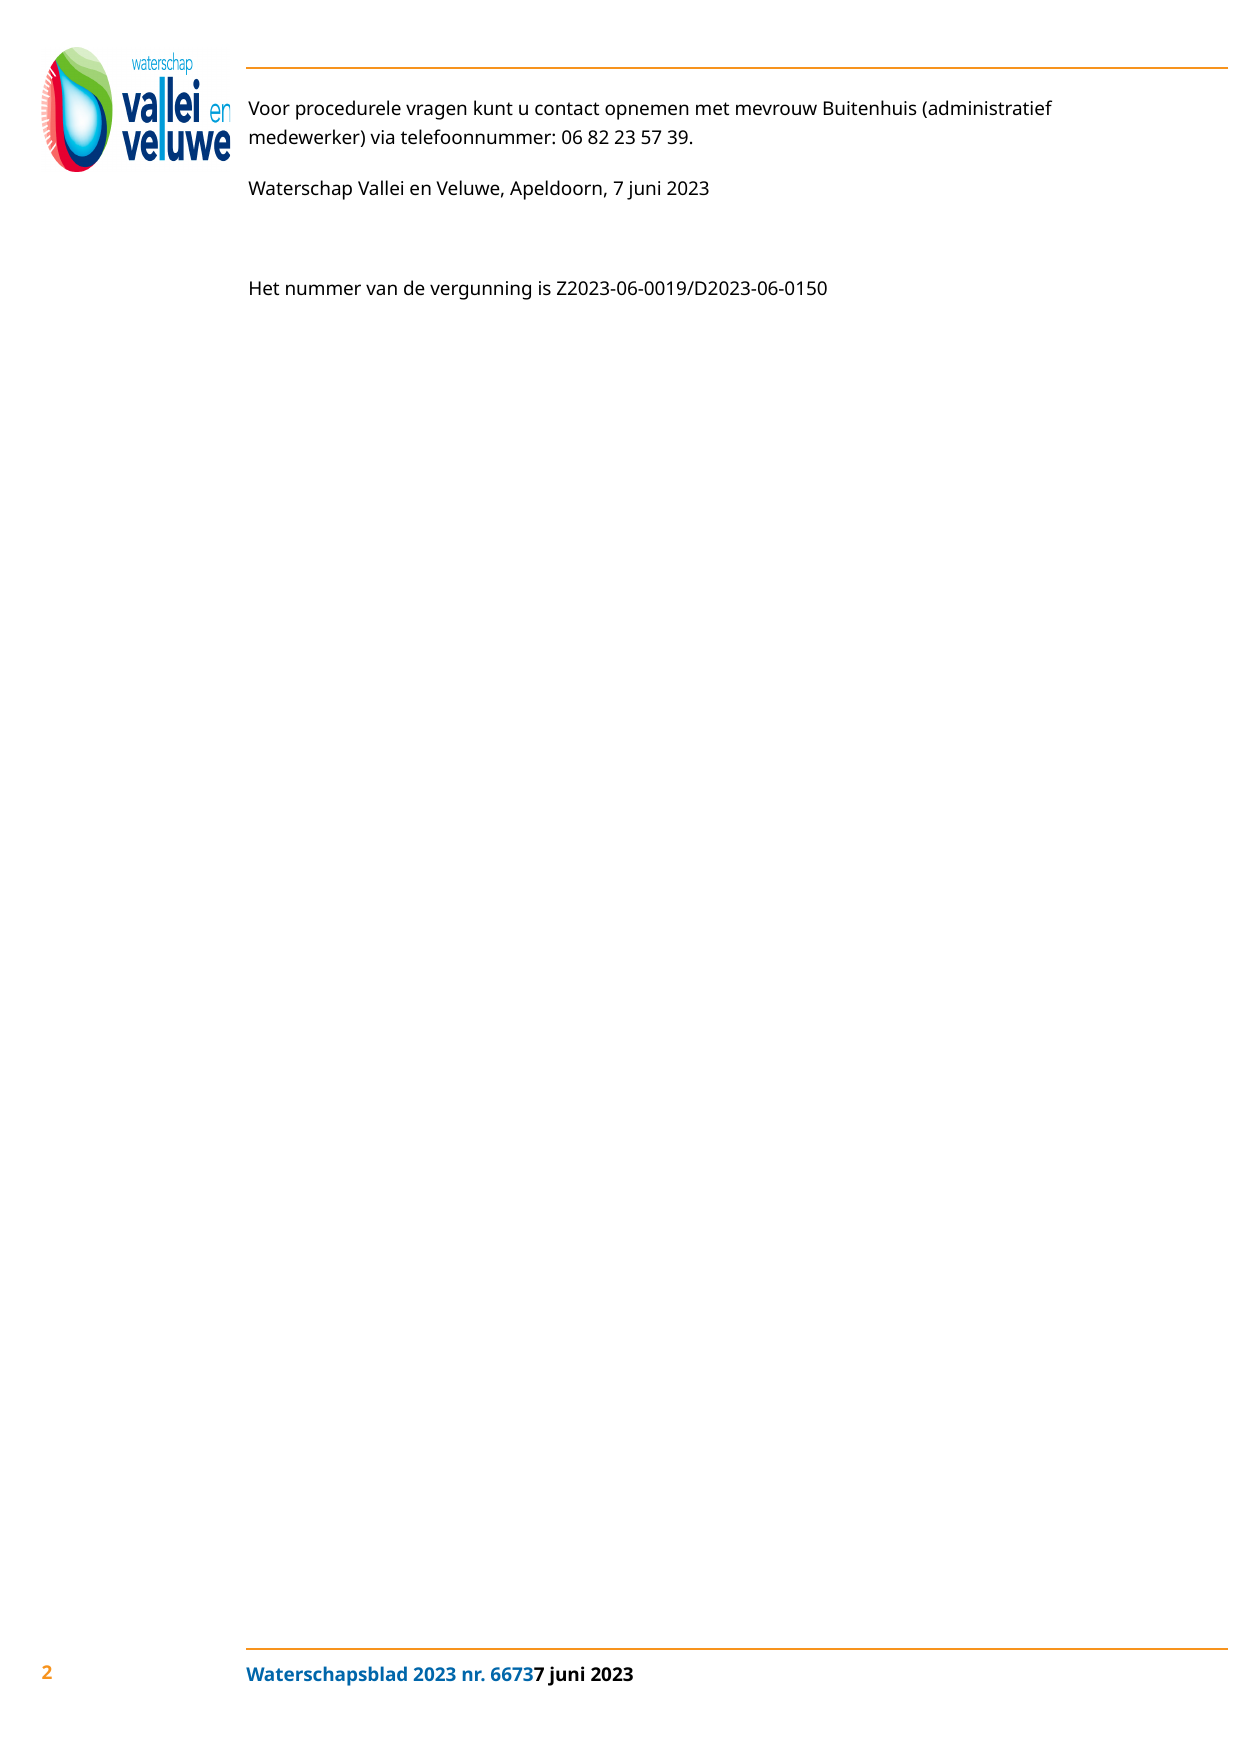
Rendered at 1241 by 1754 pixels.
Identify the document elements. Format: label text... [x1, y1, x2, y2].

text Het nummer van de vergunning is Z2023-06-0019/D2023-06-0150 [248, 276, 1152, 301]
text Waterschap Vallei en Veluwe, Apeldoorn, 7 juni 2023 [248, 175, 1152, 201]
picture [41, 47, 231, 172]
text Voor procedurele vragen kunt u contact opnemen met mevrouw Buitenhuis (administratief medewerker) via telefoonnummer: 06 82 23 57 39. [248, 95, 1152, 150]
